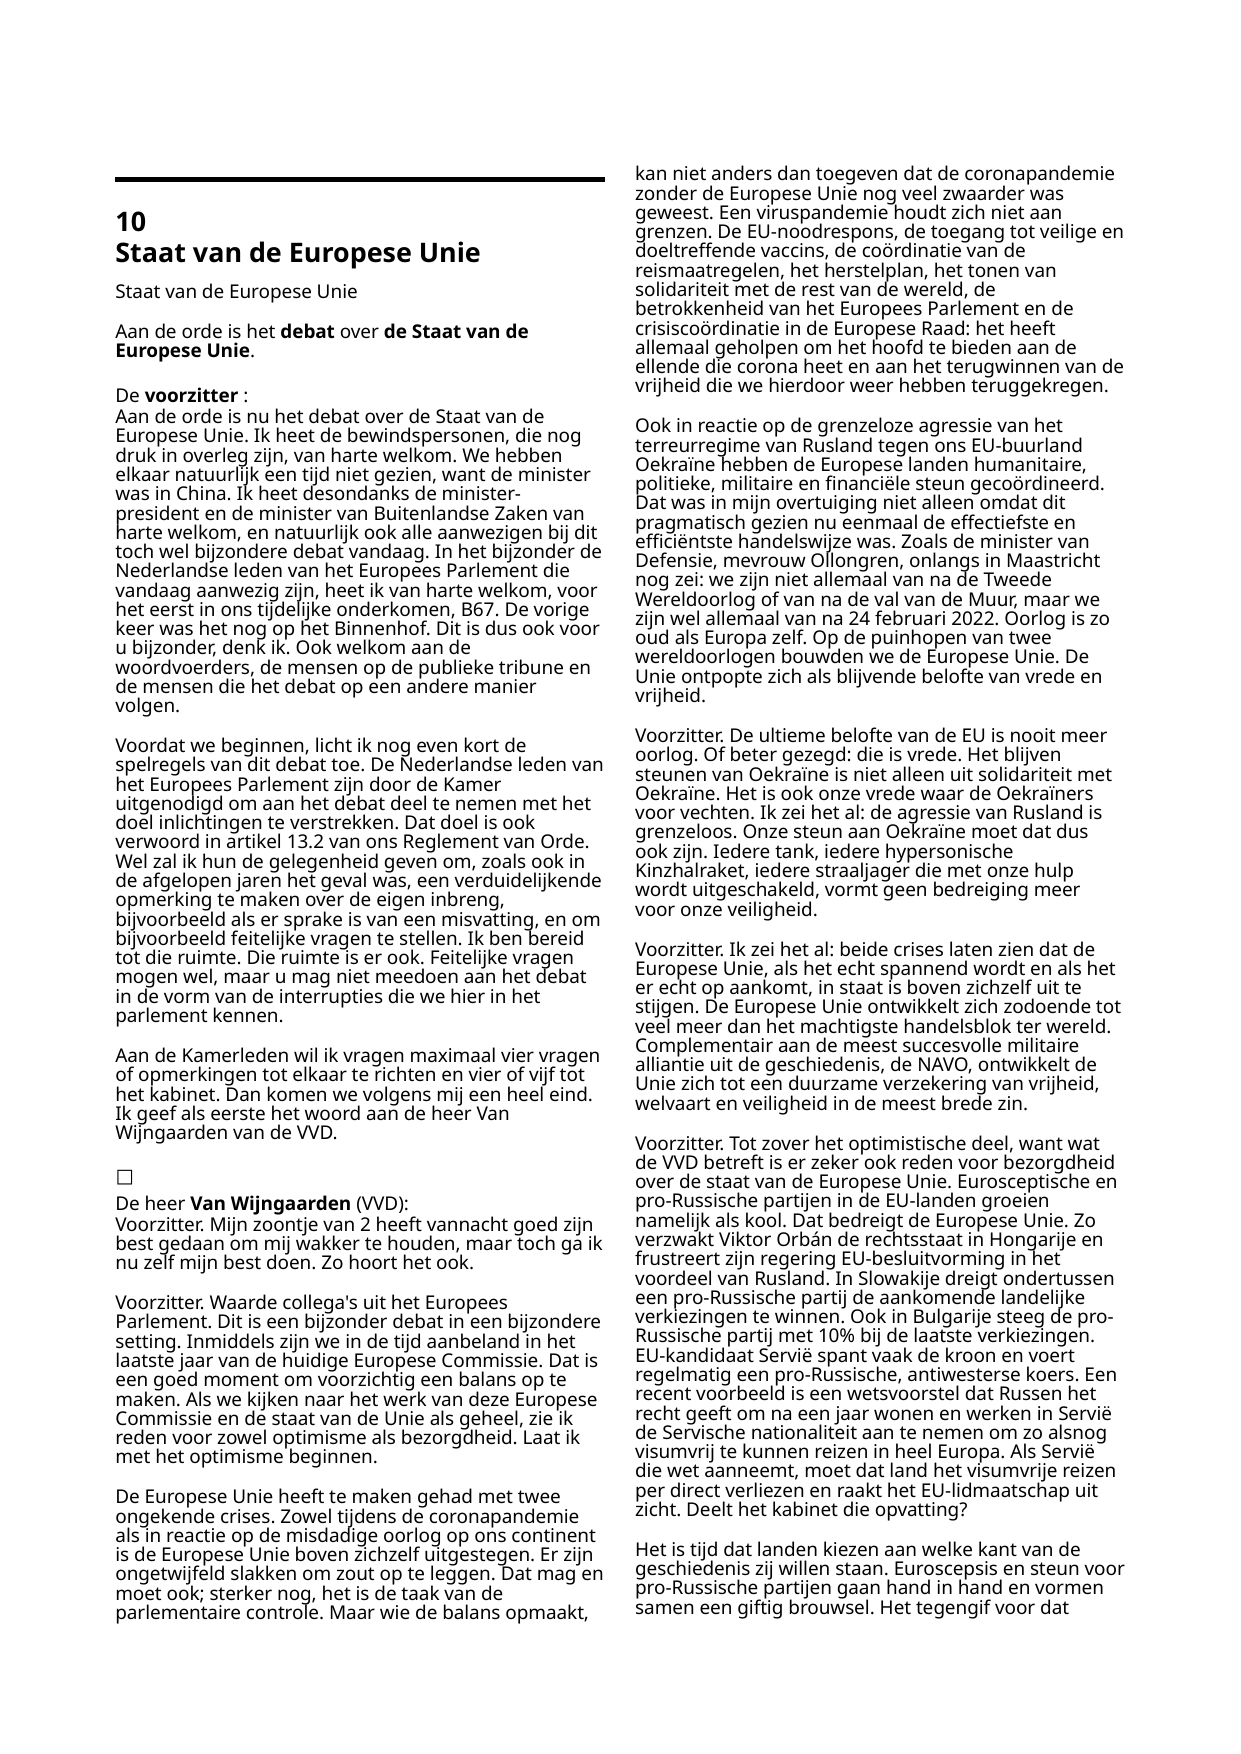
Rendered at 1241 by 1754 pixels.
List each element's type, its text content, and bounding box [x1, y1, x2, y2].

text Voorzitter. Tot zover het optimistische deel, want wat de VVD betreft is er zeker ook reden voor bezorgdheid over de staat van de Europese Unie. Eurosceptische en pro-Russische partijen in de EU-landen groeien namelijk als kool. Dat bedreigt de Europese Unie. Zo verzwakt Viktor Orbán de rechtsstaat in Hongarije en frustreert zijn regering EU-besluitvorming in het voordeel van Rusland. In Slowakije dreigt ondertussen een pro-Russische partij de aankomende landelijke verkiezingen te winnen. Ook in Bulgarije steeg de pro-Russische partij met 10% bij de laatste verkiezingen. EU-kandidaat Servië spant vaak de kroon en voert regelmatig een pro-Russische, antiwesterse koers. Een recent voorbeeld is een wetsvoorstel dat Russen het recht geeft om na een jaar wonen en werken in Servië de Servische nationaliteit aan te nemen om zo alsnog visumvrij te kunnen reizen in heel Europa. Als Servië die wet aanneemt, moet dat land het visumvrije reizen per direct verliezen en raakt het EU-lidmaatschap uit zicht. Deelt het kabinet die opvatting? [635, 1135, 1125, 1520]
text Voorzitter. De ultieme belofte van de EU is nooit meer oorlog. Of beter gezegd: die is vrede. Het blijven steunen van Oekraïne is niet alleen uit solidariteit met Oekraïne. Het is ook onze vrede waar de Oekraïners voor vechten. Ik zei het al: de agressie van Rusland is grenzeloos. Onze steun aan Oekraïne moet dat dus ook zijn. Iedere tank, iedere hypersonische Kinzhalraket, iedere straaljager die met onze hulp wordt uitgeschakeld, vormt geen bedreiging meer voor onze veiligheid. [635, 727, 1125, 920]
text Voorzitter. Waarde collega's uit het Europees Parlement. Dit is een bijzonder debat in een bijzondere setting. Inmiddels zijn we in de tijd aanbeland in het laatste jaar van de huidige Europese Commissie. Dat is een goed moment om voorzichtig een balans op te maken. Als we kijken naar het werk van deze Europese Commissie en de staat van de Unie als geheel, zie ik reden voor zowel optimisme als bezorgdheid. Laat ik met het optimisme beginnen. [115, 1294, 605, 1468]
text De heer Van Wijngaarden (VVD): [115, 1190, 605, 1216]
text 10 [115, 203, 605, 239]
text De voorzitter : [115, 382, 605, 408]
text Staat van de Europese Unie [115, 239, 605, 283]
text Staat van de Europese Unie [115, 283, 605, 302]
text Aan de Kamerleden wil ik vragen maximaal vier vragen of opmerkingen tot elkaar te richten en vier of vijf tot het kabinet. Dan komen we volgens mij een heel eind. Ik geef als eerste het woord aan de heer Van Wijngaarden van de VVD. [115, 1047, 605, 1143]
text Ook in reactie op de grenzeloze agressie van het terreurregime van Rusland tegen ons EU-buurland Oekraïne hebben de Europese landen humanitaire, politieke, militaire en financiële steun gecoördineerd. Dat was in mijn overtuiging niet alleen omdat dit pragmatisch gezien nu eenmaal de effectiefste en efficiëntste handelswijze was. Zoals de minister van Defensie, mevrouw Ollongren, onlangs in Maastricht nog zei: we zijn niet allemaal van na de Tweede Wereldoorlog of van na de val van de Muur, maar we zijn wel allemaal van na 24 februari 2022. Oorlog is zo oud als Europa zelf. Op de puinhopen van twee wereldoorlogen bouwden we de Europese Unie. De Unie ontpopte zich als blijvende belofte van vrede en vrijheid. [635, 417, 1125, 706]
text Voorzitter. Ik zei het al: beide crises laten zien dat de Europese Unie, als het echt spannend wordt en als het er echt op aankomt, in staat is boven zichzelf uit te stijgen. De Europese Unie ontwikkelt zich zodoende tot veel meer dan het machtigste handelsblok ter wereld. Complementair aan de meest succesvolle militaire alliantie uit de geschiedenis, de NAVO, ontwikkelt de Unie zich tot een duurzame verzekering van vrijheid, welvaart en veiligheid in de meest brede zin. [635, 941, 1125, 1114]
text Aan de orde is het debat over de Staat van de Europese Unie. [115, 323, 605, 362]
text Het is tijd dat landen kiezen aan welke kant van de geschiedenis zij willen staan. Euroscepsis en steun voor pro-Russische partijen gaan hand in hand en vormen samen een giftig brouwsel. Het tegengif voor dat [635, 1541, 1125, 1618]
text ⬜ [115, 1164, 605, 1190]
text kan niet anders dan toegeven dat de coronapandemie zonder de Europese Unie nog veel zwaarder was geweest. Een viruspandemie houdt zich niet aan grenzen. De EU-noodrespons, de toegang tot veilige en doeltreffende vaccins, de coördinatie van de reismaatregelen, het herstelplan, het tonen van solidariteit met de rest van de wereld, de betrokkenheid van het Europees Parlement en de crisiscoördinatie in de Europese Raad: het heeft allemaal geholpen om het hoofd te bieden aan de ellende die corona heet en aan het terugwinnen van de vrijheid die we hierdoor weer hebben teruggekregen. [635, 165, 1125, 397]
text De Europese Unie heeft te maken gehad met twee ongekende crises. Zowel tijdens de coronapandemie als in reactie op de misdadige oorlog op ons continent is de Europese Unie boven zichzelf uitgestegen. Er zijn ongetwijfeld slakken om zout op te leggen. Dat mag en moet ook; sterker nog, het is de taak van de parlementaire controle. Maar wie de balans opmaakt, [115, 1488, 605, 1623]
text Voorzitter. Mijn zoontje van 2 heeft vannacht goed zijn best gedaan om mij wakker te houden, maar toch ga ik nu zelf mijn best doen. Zo hoort het ook. [115, 1216, 605, 1273]
text Voordat we beginnen, licht ik nog even kort de spelregels van dit debat toe. De Nederlandse leden van het Europees Parlement zijn door de Kamer uitgenodigd om aan het debat deel te nemen met het doel inlichtingen te verstrekken. Dat doel is ook verwoord in artikel 13.2 van ons Reglement van Orde. Wel zal ik hun de gelegenheid geven om, zoals ook in de afgelopen jaren het geval was, een verduidelijkende opmerking te maken over de eigen inbreng, bijvoorbeeld als er sprake is van een misvatting, en om bijvoorbeeld feitelijke vragen te stellen. Ik ben bereid tot die ruimte. Die ruimte is er ook. Feitelijke vragen mogen wel, maar u mag niet meedoen aan het debat in de vorm van de interrupties die we hier in het parlement kennen. [115, 737, 605, 1026]
text Aan de orde is nu het debat over de Staat van de Europese Unie. Ik heet de bewindspersonen, die nog druk in overleg zijn, van harte welkom. We hebben elkaar natuurlijk een tijd niet gezien, want de minister was in China. Ik heet desondanks de minister-president en de minister van Buitenlandse Zaken van harte welkom, en natuurlijk ook alle aanwezigen bij dit toch wel bijzondere debat vandaag. In het bijzonder de Nederlandse leden van het Europees Parlement die vandaag aanwezig zijn, heet ik van harte welkom, voor het eerst in ons tijdelijke onderkomen, B67. De vorige keer was het nog op het Binnenhof. Dit is dus ook voor u bijzonder, denk ik. Ook welkom aan de woordvoerders, de mensen op de publieke tribune en de mensen die het debat op een andere manier volgen. [115, 408, 605, 716]
